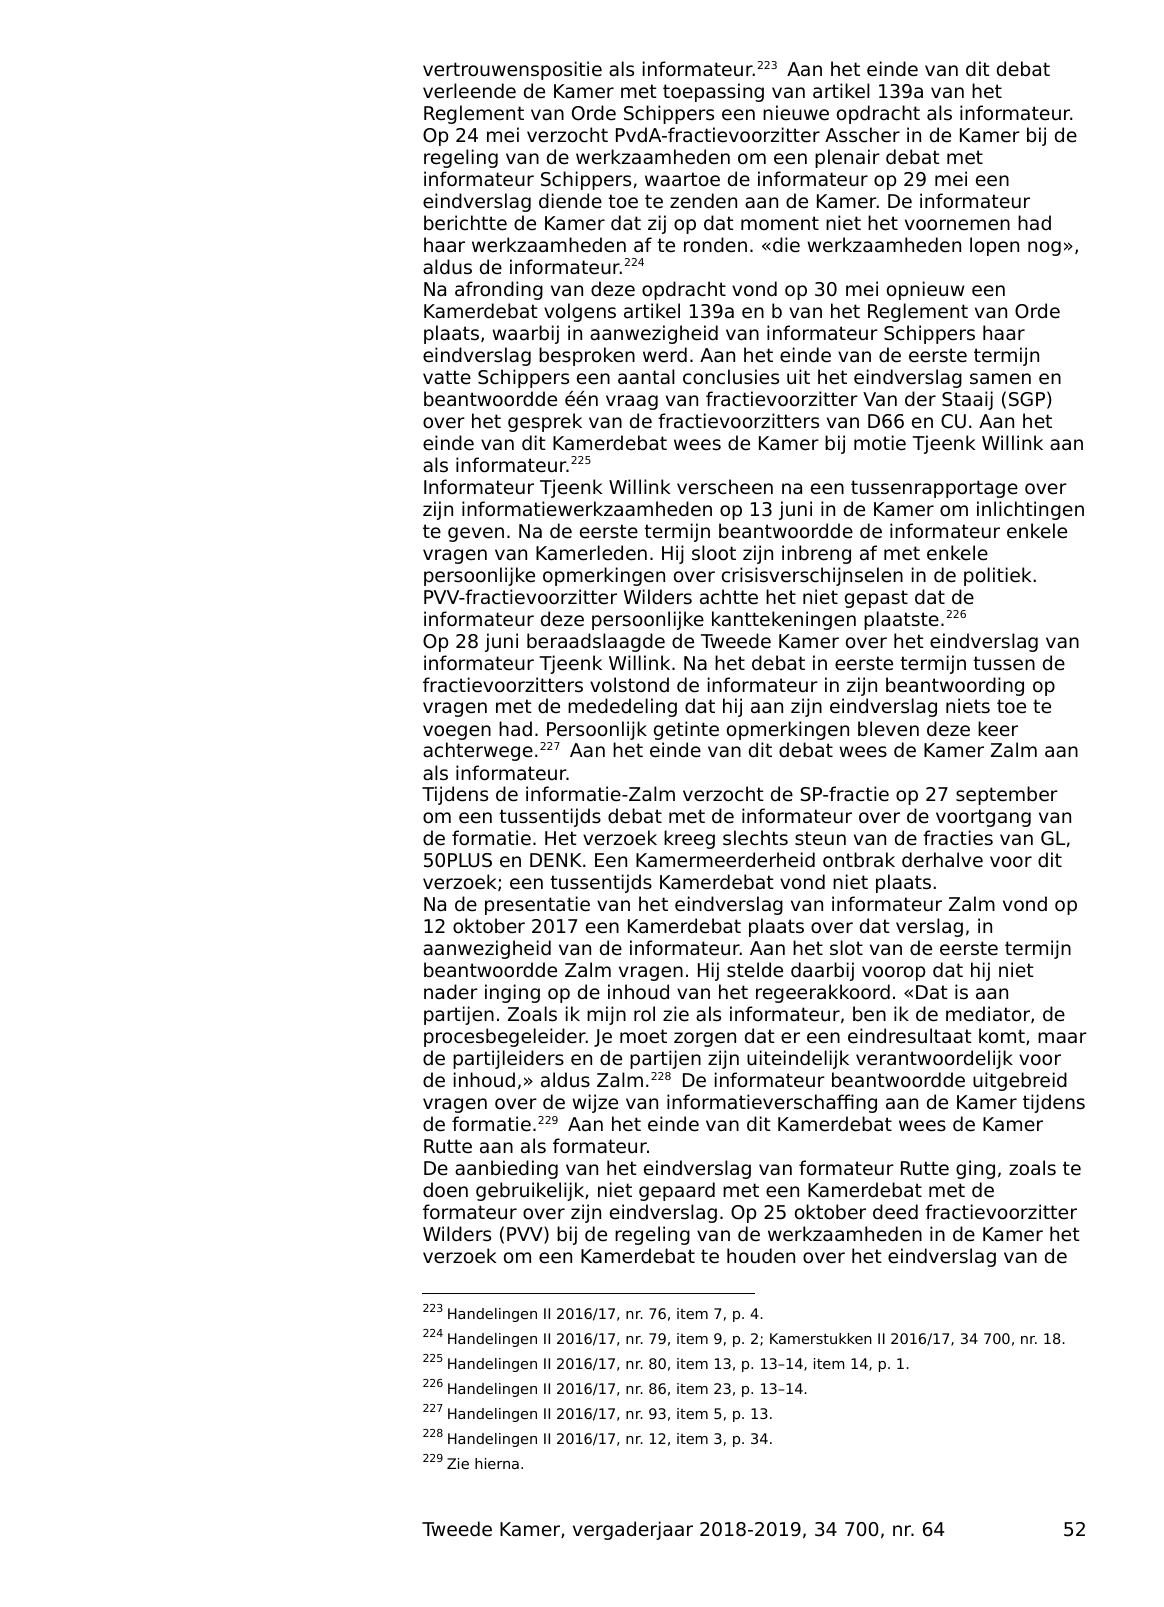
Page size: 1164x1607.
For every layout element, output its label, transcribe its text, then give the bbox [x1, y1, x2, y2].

text Zie hierna. [422, 1452, 1087, 1474]
text Op 28 juni beraadslaagde de Tweede Kamer over het eindverslag van informateur Tjeenk Willink. Na het debat in eerste termijn tussen de fractievoorzitters volstond de informateur in zijn beantwoording op vragen met de mededeling dat hij aan zijn eindverslag niets toe te voegen had. Persoonlijk getinte opmerkingen bleven deze keer achterwege. Aan het einde van dit debat wees de Kamer Zalm aan als informateur. [422, 631, 1087, 784]
text Na afronding van deze opdracht vond op 30 mei opnieuw een Kamerdebat volgens artikel 139a en b van het Reglement van Orde plaats, waarbij in aanwezigheid van informateur Schippers haar eindverslag besproken werd. Aan het einde van de eerste termijn vatte Schippers een aantal conclusies uit het eindverslag samen en beantwoordde één vraag van fractievoorzitter Van der Staaij (SGP) over het gesprek van de fractievoorzitters van D66 en CU. Aan het einde van dit Kamerdebat wees de Kamer bij motie Tjeenk Willink aan als informateur. [422, 279, 1087, 477]
text Handelingen II 2016/17, nr. 79, item 9, p. 2; Kamerstukken II 2016/17, 34 700, nr. 18. [422, 1327, 1087, 1349]
text Informateur Tjeenk Willink verscheen na een tussenrapportage over zijn informatiewerkzaamheden op 13 juni in de Kamer om inlichtingen te geven. Na de eerste termijn beantwoordde de informateur enkele vragen van Kamerleden. Hij sloot zijn inbreng af met enkele persoonlijke opmerkingen over crisisverschijnselen in de politiek. PVV-fractievoorzitter Wilders achtte het niet gepast dat de informateur deze persoonlijke kanttekeningen plaatste. [422, 477, 1087, 631]
text Tijdens de informatie-Zalm verzocht de SP-fractie op 27 september om een tussentijds debat met de informateur over de voortgang van de formatie. Het verzoek kreeg slechts steun van de fracties van GL, 50PLUS en DENK. Een Kamermeerderheid ontbrak derhalve voor dit verzoek; een tussentijds Kamerdebat vond niet plaats. [422, 784, 1087, 894]
text Handelingen II 2016/17, nr. 93, item 5, p. 13. [422, 1402, 1087, 1424]
text Handelingen II 2016/17, nr. 12, item 3, p. 34. [422, 1427, 1087, 1449]
text Handelingen II 2016/17, nr. 80, item 13, p. 13–14, item 14, p. 1. [422, 1352, 1087, 1374]
text vertrouwenspositie als informateur. Aan het einde van dit debat verleende de Kamer met toepassing van artikel 139a van het Reglement van Orde Schippers een nieuwe opdracht als informateur. [422, 59, 1087, 125]
text De aanbieding van het eindverslag van formateur Rutte ging, zoals te doen gebruikelijk, niet gepaard met een Kamerdebat met de formateur over zijn eindverslag. Op 25 oktober deed fractievoorzitter Wilders (PVV) bij de regeling van de werkzaamheden in de Kamer het verzoek om een Kamerdebat te houden over het eindverslag van de [422, 1158, 1087, 1268]
text Na de presentatie van het eindverslag van informateur Zalm vond op 12 oktober 2017 een Kamerdebat plaats over dat verslag, in aanwezigheid van de informateur. Aan het slot van de eerste termijn beantwoordde Zalm vragen. Hij stelde daarbij voorop dat hij niet nader inging op de inhoud van het regeerakkoord. «Dat is aan partijen. Zoals ik mijn rol zie als informateur, ben ik de mediator, de procesbegeleider. Je moet zorgen dat er een eindresultaat komt, maar de partijleiders en de partijen zijn uiteindelijk verantwoordelijk voor de inhoud,» aldus Zalm. De informateur beantwoordde uitgebreid vragen over de wijze van informatieverschaffing aan de Kamer tijdens de formatie. Aan het einde van dit Kamerdebat wees de Kamer Rutte aan als formateur. [422, 894, 1087, 1158]
text Handelingen II 2016/17, nr. 86, item 23, p. 13–14. [422, 1377, 1087, 1399]
text Handelingen II 2016/17, nr. 76, item 7, p. 4. [422, 1302, 1087, 1324]
text Op 24 mei verzocht PvdA-fractievoorzitter Asscher in de Kamer bij de regeling van de werkzaamheden om een plenair debat met informateur Schippers, waartoe de informateur op 29 mei een eindverslag diende toe te zenden aan de Kamer. De informateur berichtte de Kamer dat zij op dat moment niet het voornemen had haar werkzaamheden af te ronden. «die werkzaamheden lopen nog», aldus de informateur. [422, 125, 1087, 279]
